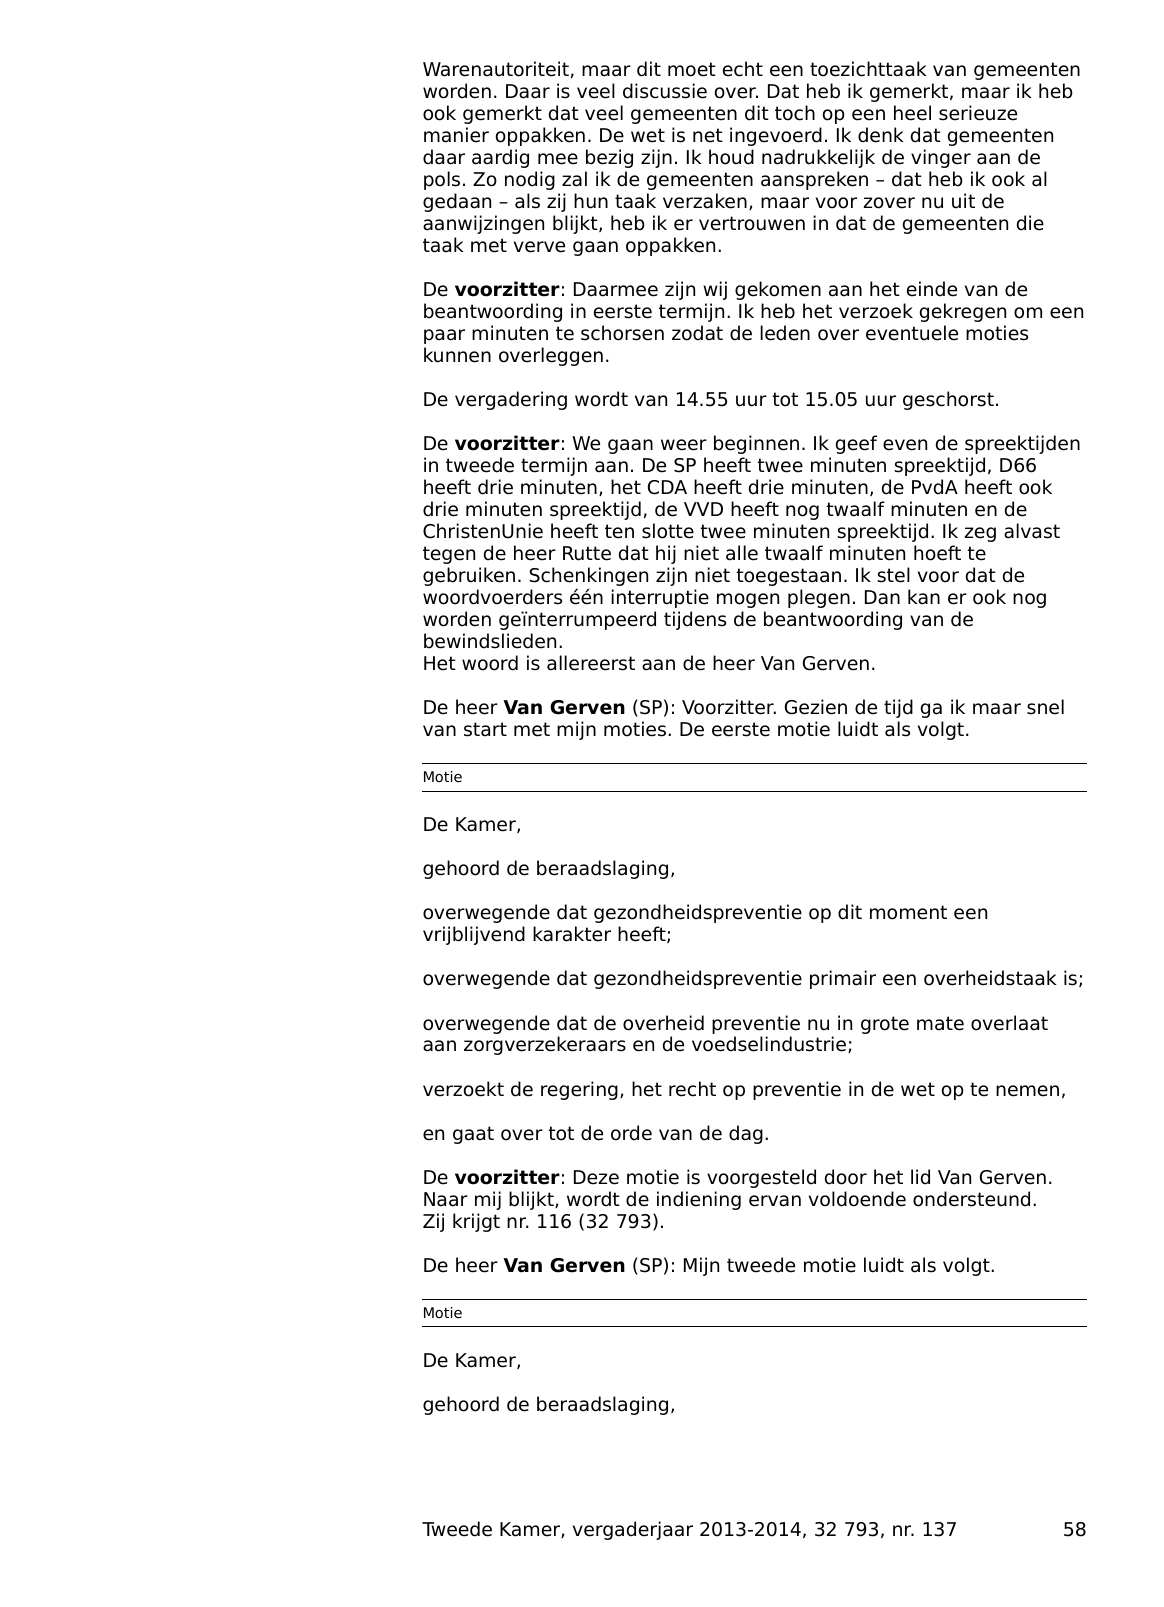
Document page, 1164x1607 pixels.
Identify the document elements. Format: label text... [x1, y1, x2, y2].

text De heer Van Gerven (SP): Mijn tweede motie luidt als volgt. [422, 1255, 1087, 1277]
text De Kamer, [422, 814, 1087, 836]
table_header Motie [422, 1300, 1087, 1326]
text De voorzitter: We gaan weer beginnen. Ik geef even de spreektijden in tweede termijn aan. De SP heeft twee minuten spreektijd, D66 heeft drie minuten, het CDA heeft drie minuten, de PvdA heeft ook drie minuten spreektijd, de VVD heeft nog twaalf minuten en de ChristenUnie heeft ten slotte twee minuten spreektijd. Ik zeg alvast tegen de heer Rutte dat hij niet alle twaalf minuten hoeft te gebruiken. Schenkingen zijn niet toegestaan. Ik stel voor dat de woordvoerders één interruptie mogen plegen. Dan kan er ook nog worden geïnterrumpeerd tijdens de beantwoording van de bewindslieden. [422, 433, 1087, 653]
text De voorzitter: Deze motie is voorgesteld door het lid Van Gerven. Naar mij blijkt, wordt de indiening ervan voldoende ondersteund. [422, 1167, 1087, 1211]
text De Kamer, [422, 1349, 1087, 1371]
text overwegende dat gezondheidspreventie primair een overheidstaak is; [422, 968, 1087, 990]
text verzoekt de regering, het recht op preventie in de wet op te nemen, [422, 1078, 1087, 1101]
text gehoord de beraadslaging, [422, 1394, 1087, 1416]
text De voorzitter: Daarmee zijn wij gekomen aan het einde van de beantwoording in eerste termijn. Ik heb het verzoek gekregen om een paar minuten te schorsen zodat de leden over eventuele moties kunnen overleggen. [422, 279, 1087, 367]
text overwegende dat gezondheidspreventie op dit moment een vrijblijvend karakter heeft; [422, 902, 1087, 946]
text De vergadering wordt van 14.55 uur tot 15.05 uur geschorst. [422, 389, 1087, 411]
text Warenautoriteit, maar dit moet echt een toezichttaak van gemeenten worden. Daar is veel discussie over. Dat heb ik gemerkt, maar ik heb ook gemerkt dat veel gemeenten dit toch op een heel serieuze manier oppakken. De wet is net ingevoerd. Ik denk dat gemeenten daar aardig mee bezig zijn. Ik houd nadrukkelijk de vinger aan de pols. Zo nodig zal ik de gemeenten aanspreken – dat heb ik ook al gedaan – als zij hun taak verzaken, maar voor zover nu uit de aanwijzingen blijkt, heb ik er vertrouwen in dat de gemeenten die taak met verve gaan oppakken. [422, 59, 1087, 257]
text gehoord de beraadslaging, [422, 858, 1087, 880]
table_header Motie [422, 764, 1087, 791]
text Zij krijgt nr. 116 (32 793). [422, 1211, 1087, 1233]
text De heer Van Gerven (SP): Voorzitter. Gezien de tijd ga ik maar snel van start met mijn moties. De eerste motie luidt als volgt. [422, 697, 1087, 741]
text Het woord is allereerst aan de heer Van Gerven. [422, 653, 1087, 675]
text en gaat over tot de orde van de dag. [422, 1123, 1087, 1145]
text overwegende dat de overheid preventie nu in grote mate overlaat aan zorgverzekeraars en de voedselindustrie; [422, 1012, 1087, 1056]
